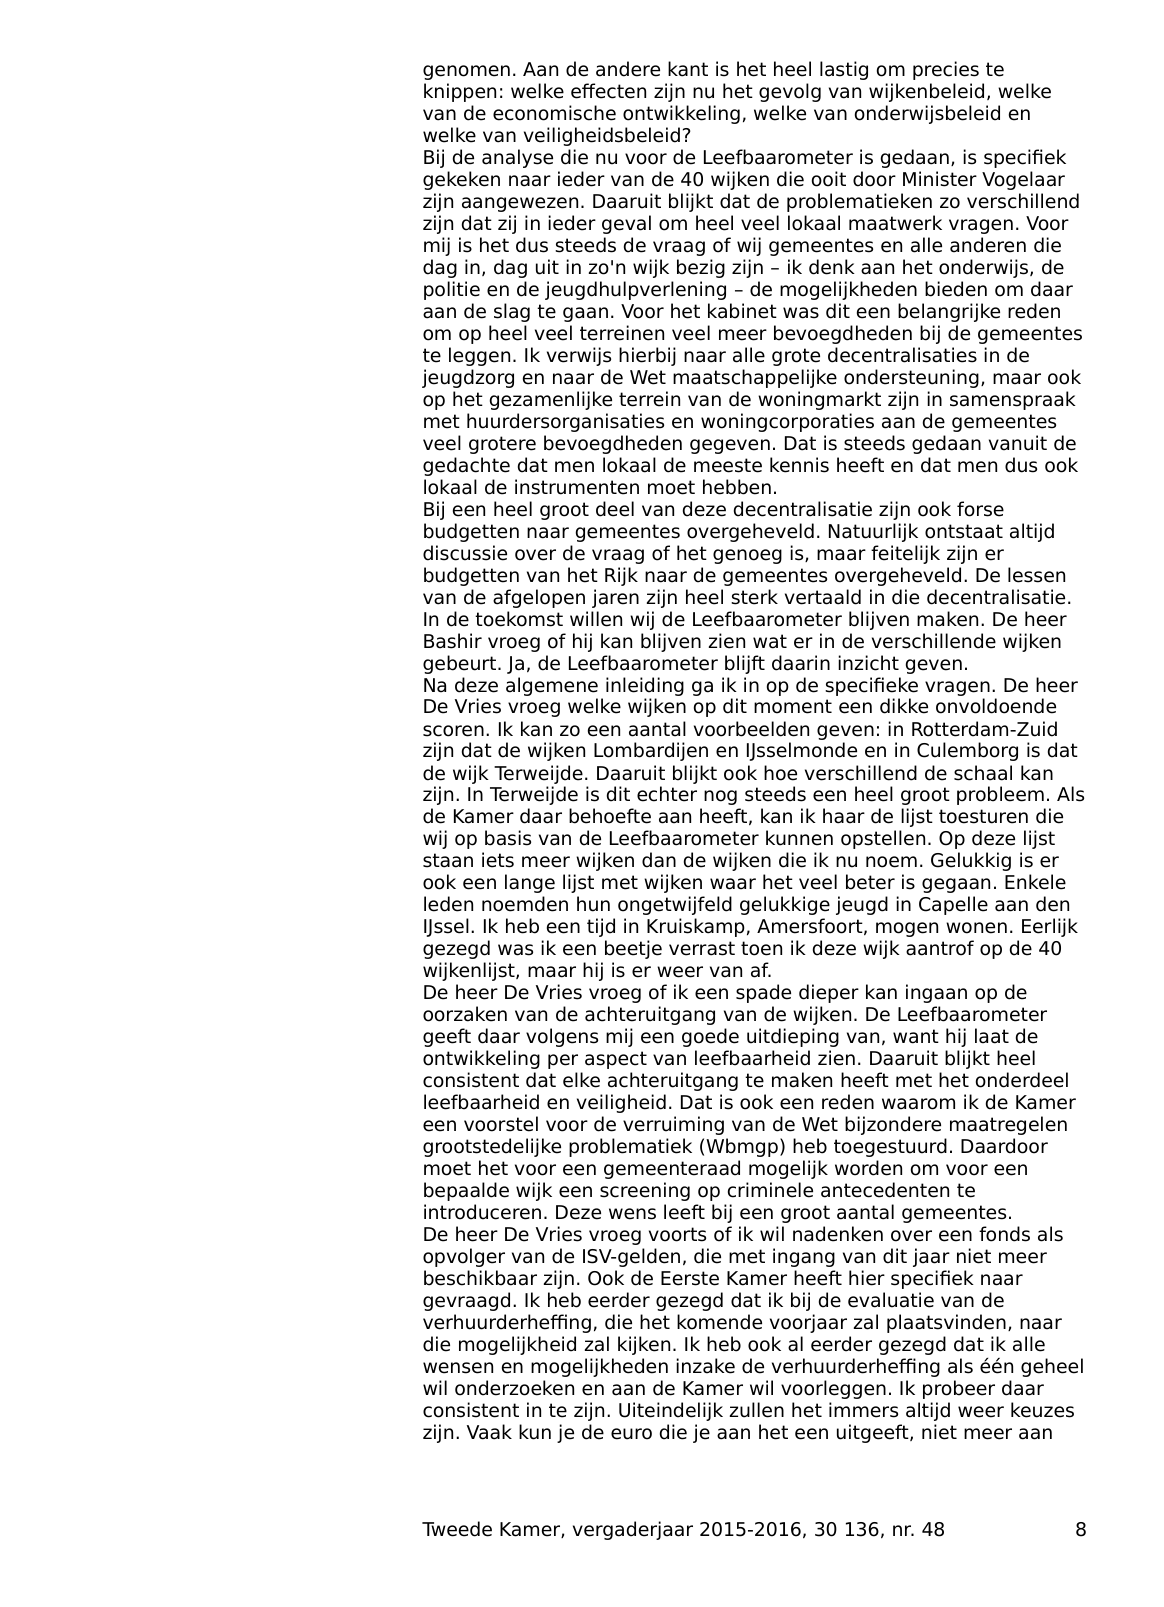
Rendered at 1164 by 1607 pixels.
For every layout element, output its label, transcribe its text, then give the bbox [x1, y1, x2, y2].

text Bij een heel groot deel van deze decentralisatie zijn ook forse budgetten naar gemeentes overgeheveld. Natuurlijk ontstaat altijd discussie over de vraag of het genoeg is, maar feitelijk zijn er budgetten van het Rijk naar de gemeentes overgeheveld. De lessen van de afgelopen jaren zijn heel sterk vertaald in die decentralisatie. [422, 499, 1087, 608]
text Na deze algemene inleiding ga ik in op de specifieke vragen. De heer De Vries vroeg welke wijken op dit moment een dikke onvoldoende scoren. Ik kan zo een aantal voorbeelden geven: in Rotterdam-Zuid zijn dat de wijken Lombardijen en IJsselmonde en in Culemborg is dat de wijk Terweijde. Daaruit blijkt ook hoe verschillend de schaal kan zijn. In Terweijde is dit echter nog steeds een heel groot probleem. Als de Kamer daar behoefte aan heeft, kan ik haar de lijst toesturen die wij op basis van de Leefbaarometer kunnen opstellen. Op deze lijst staan iets meer wijken dan de wijken die ik nu noem. Gelukkig is er ook een lange lijst met wijken waar het veel beter is gegaan. Enkele leden noemden hun ongetwijfeld gelukkige jeugd in Capelle aan den IJssel. Ik heb een tijd in Kruiskamp, Amersfoort, mogen wonen. Eerlijk gezegd was ik een beetje verrast toen ik deze wijk aantrof op de 40 wijkenlijst, maar hij is er weer van af. [422, 674, 1087, 982]
text De heer De Vries vroeg of ik een spade dieper kan ingaan op de oorzaken van de achteruitgang van de wijken. De Leefbaarometer geeft daar volgens mij een goede uitdieping van, want hij laat de ontwikkeling per aspect van leefbaarheid zien. Daaruit blijkt heel consistent dat elke achteruitgang te maken heeft met het onderdeel leefbaarheid en veiligheid. Dat is ook een reden waarom ik de Kamer een voorstel voor de verruiming van de Wet bijzondere maatregelen grootstedelijke problematiek (Wbmgp) heb toegestuurd. Daardoor moet het voor een gemeenteraad mogelijk worden om voor een bepaalde wijk een screening op criminele antecedenten te introduceren. Deze wens leeft bij een groot aantal gemeentes. [422, 982, 1087, 1224]
text Bij de analyse die nu voor de Leefbaarometer is gedaan, is specifiek gekeken naar ieder van de 40 wijken die ooit door Minister Vogelaar zijn aangewezen. Daaruit blijkt dat de problematieken zo verschillend zijn dat zij in ieder geval om heel veel lokaal maatwerk vragen. Voor mij is het dus steeds de vraag of wij gemeentes en alle anderen die dag in, dag uit in zo'n wijk bezig zijn – ik denk aan het onderwijs, de politie en de jeugdhulpverlening – de mogelijkheden bieden om daar aan de slag te gaan. Voor het kabinet was dit een belangrijke reden om op heel veel terreinen veel meer bevoegdheden bij de gemeentes te leggen. Ik verwijs hierbij naar alle grote decentralisaties in de jeugdzorg en naar de Wet maatschappelijke ondersteuning, maar ook op het gezamenlijke terrein van de woningmarkt zijn in samenspraak met huurdersorganisaties en woningcorporaties aan de gemeentes veel grotere bevoegdheden gegeven. Dat is steeds gedaan vanuit de gedachte dat men lokaal de meeste kennis heeft en dat men dus ook lokaal de instrumenten moet hebben. [422, 147, 1087, 499]
text De heer De Vries vroeg voorts of ik wil nadenken over een fonds als opvolger van de ISV-gelden, die met ingang van dit jaar niet meer beschikbaar zijn. Ook de Eerste Kamer heeft hier specifiek naar gevraagd. Ik heb eerder gezegd dat ik bij de evaluatie van de verhuurderheffing, die het komende voorjaar zal plaatsvinden, naar die mogelijkheid zal kijken. Ik heb ook al eerder gezegd dat ik alle wensen en mogelijkheden inzake de verhuurderheffing als één geheel wil onderzoeken en aan de Kamer wil voorleggen. Ik probeer daar consistent in te zijn. Uiteindelijk zullen het immers altijd weer keuzes zijn. Vaak kun je de euro die je aan het een uitgeeft, niet meer aan [422, 1224, 1087, 1444]
text genomen. Aan de andere kant is het heel lastig om precies te knippen: welke effecten zijn nu het gevolg van wijkenbeleid, welke van de economische ontwikkeling, welke van onderwijsbeleid en welke van veiligheidsbeleid? [422, 59, 1087, 147]
text In de toekomst willen wij de Leefbaarometer blijven maken. De heer Bashir vroeg of hij kan blijven zien wat er in de verschillende wijken gebeurt. Ja, de Leefbaarometer blijft daarin inzicht geven. [422, 608, 1087, 674]
